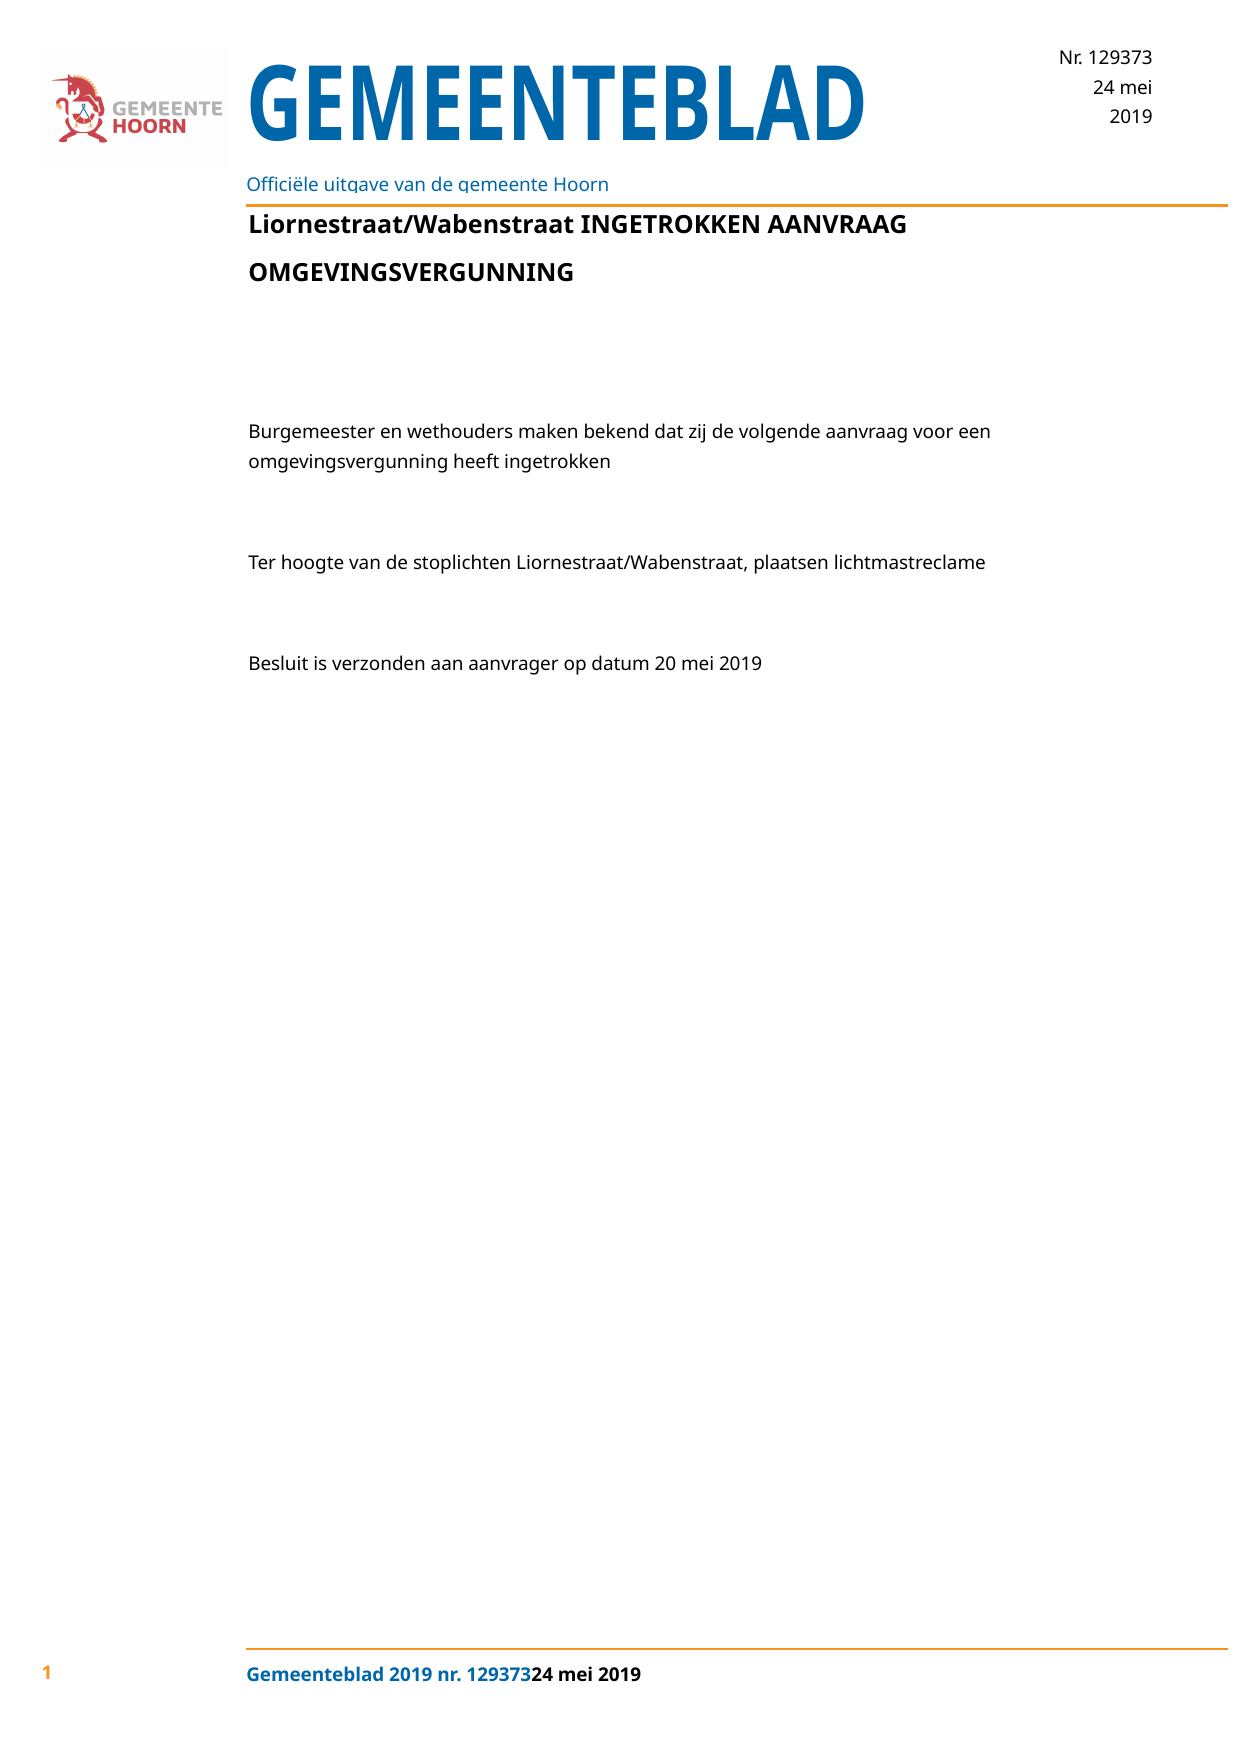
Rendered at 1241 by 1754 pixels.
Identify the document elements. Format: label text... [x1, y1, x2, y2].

text Besluit is verzonden aan aanvrager op datum 20 mei 2019 [248, 650, 1152, 676]
picture [41, 47, 231, 172]
text Ter hoogte van de stoplichten Liornestraat/Wabenstraat, plaatsen lichtmastreclame [248, 549, 1152, 575]
text Burgemeester en wethouders maken bekend dat zij de volgende aanvraag voor een omgevingsvergunning heeft ingetrokken [248, 419, 1152, 474]
text Liornestraat/Wabenstraat INGETROKKEN AANVRAAG OMGEVINGSVERGUNNING [248, 207, 1152, 288]
